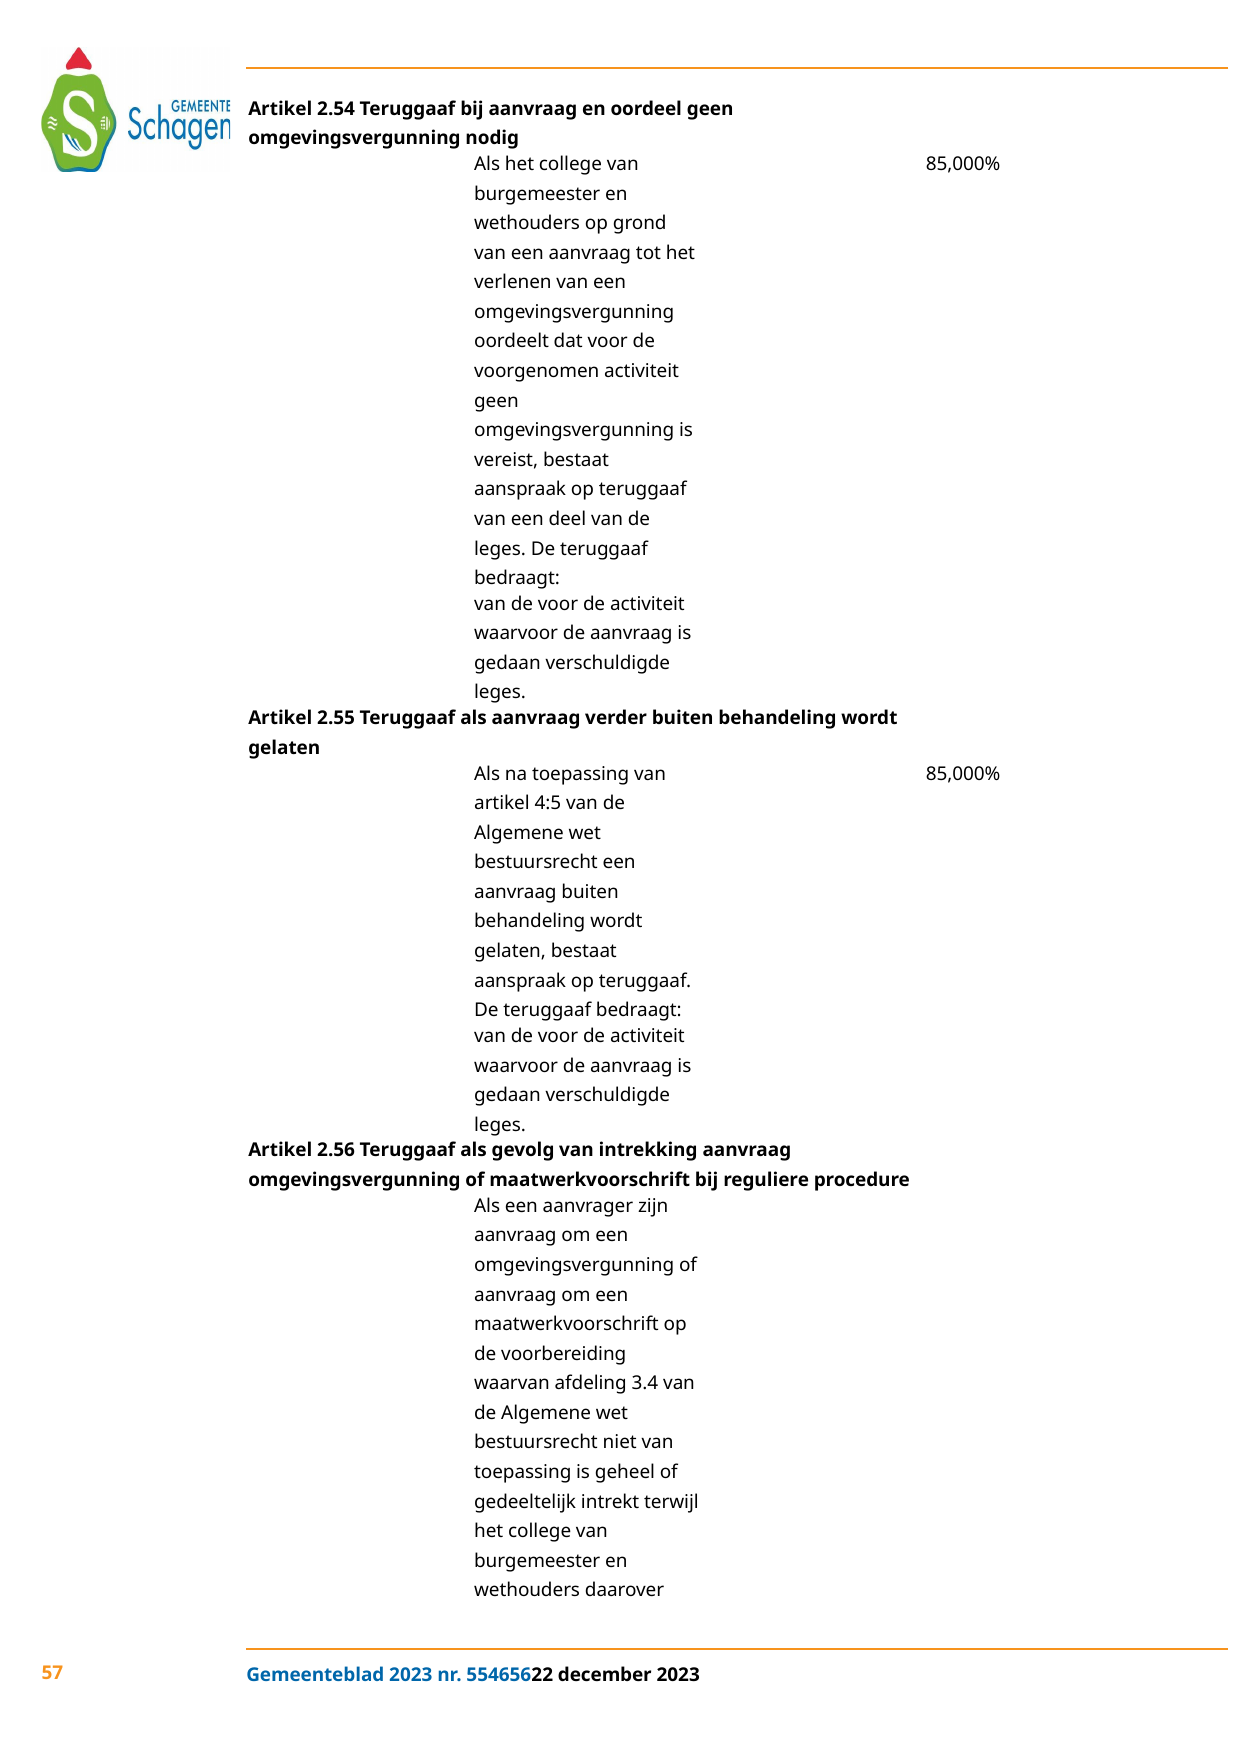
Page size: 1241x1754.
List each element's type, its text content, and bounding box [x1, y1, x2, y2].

table_cell [248, 590, 474, 704]
table_cell [700, 1192, 926, 1602]
table_cell [700, 590, 926, 704]
table_cell Artikel 2.56 Teruggaaf als gevolg van intrekking aanvraag omgevingsvergunning of maatwerkvoorschrift bij reguliere procedure [248, 1137, 926, 1192]
table_cell [926, 1022, 1152, 1137]
table_cell 85,000% [926, 760, 1152, 1022]
table_cell Artikel 2.55 Teruggaaf als aanvraag verder buiten behandeling wordt gelaten [248, 705, 926, 760]
table_cell [926, 1192, 1152, 1602]
table_cell [926, 590, 1152, 704]
table_cell [700, 760, 926, 1022]
table_cell [926, 95, 1152, 150]
table_cell [248, 1022, 474, 1137]
table_cell Artikel 2.54 Teruggaaf bij aanvraag en oordeel geen omgevingsvergunning nodig [248, 95, 926, 150]
table_cell Als een aanvrager zijn aanvraag om een omgevingsvergunning of aanvraag om een maatwerkvoorschrift op de voorbereiding waarvan afdeling 3.4 van de Algemene wet bestuursrecht niet van toepassing is geheel of gedeeltelijk intrekt terwijl het college van burgemeester en wethouders daarover [474, 1192, 700, 1602]
table_cell 85,000% [926, 150, 1152, 590]
table_cell Als na toepassing van artikel 4:5 van de Algemene wet bestuursrecht een aanvraag buiten behandeling wordt gelaten, bestaat aanspraak op teruggaaf. De teruggaaf bedraagt: [474, 760, 700, 1022]
table_cell [248, 150, 474, 590]
table_cell [248, 1192, 474, 1602]
table_cell Als het college van burgemeester en wethouders op grond van een aanvraag tot het verlenen van een omgevingsvergunning oordeelt dat voor de voorgenomen activiteit geen omgevingsvergunning is vereist, bestaat aanspraak op teruggaaf van een deel van de leges. De teruggaaf bedraagt: [474, 150, 700, 590]
picture [41, 47, 231, 172]
table_cell van de voor de activiteit waarvoor de aanvraag is gedaan verschuldigde leges. [474, 590, 700, 704]
table_cell [926, 705, 1152, 760]
table_cell [700, 1022, 926, 1137]
table_cell van de voor de activiteit waarvoor de aanvraag is gedaan verschuldigde leges. [474, 1022, 700, 1137]
table_cell [926, 1137, 1152, 1192]
table_cell [700, 150, 926, 590]
table_cell [248, 760, 474, 1022]
